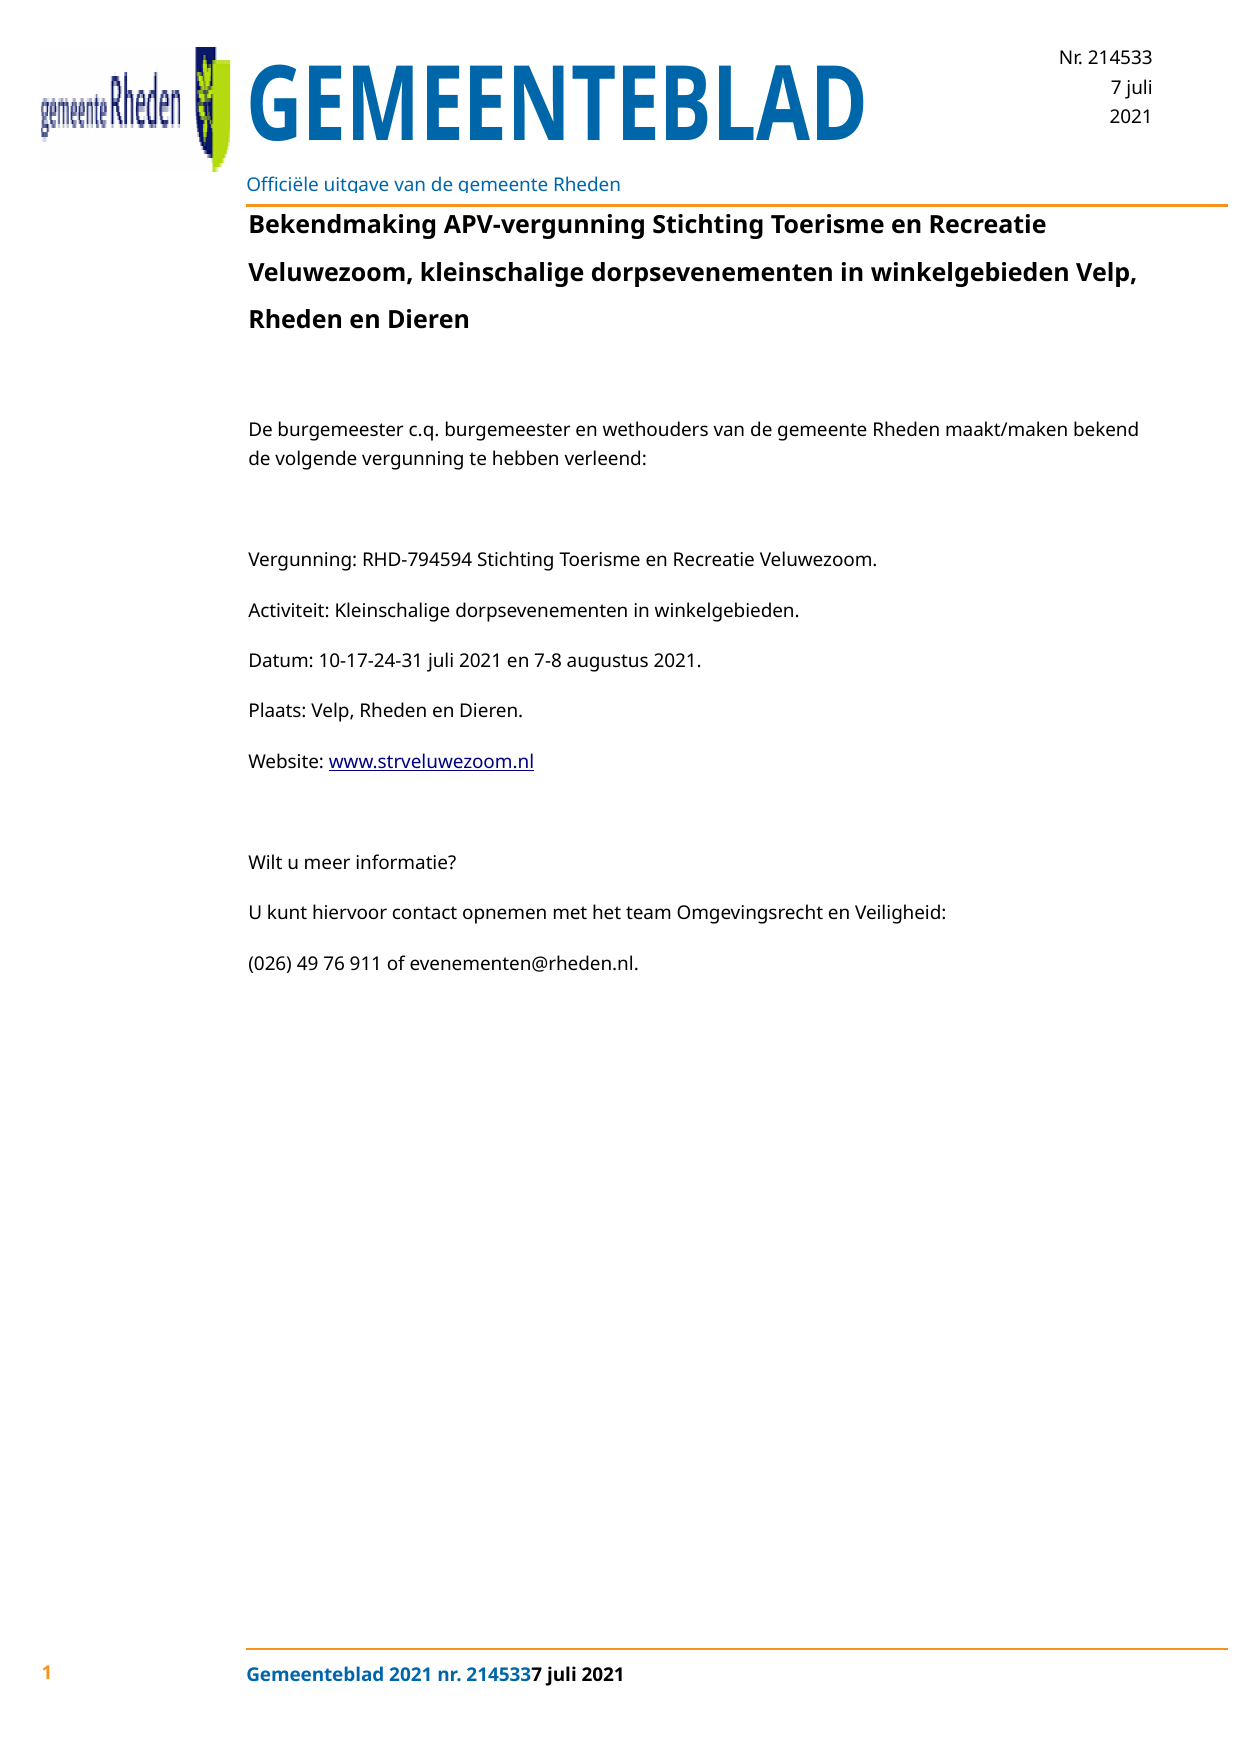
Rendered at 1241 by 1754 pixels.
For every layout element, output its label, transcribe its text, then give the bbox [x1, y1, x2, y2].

text Vergunning: RHD-794594 Stichting Toerisme en Recreatie Veluwezoom. [248, 546, 1152, 572]
text Bekendmaking APV-vergunning Stichting Toerisme en Recreatie Veluwezoom, kleinschalige dorpsevenementen in winkelgebieden Velp, Rheden en Dieren [248, 207, 1152, 336]
picture [41, 47, 231, 172]
text Plaats: Velp, Rheden en Dieren. [248, 698, 1152, 723]
text Datum: 10-17-24-31 juli 2021 en 7-8 augustus 2021. [248, 647, 1152, 673]
text Activiteit: Kleinschalige dorpsevenementen in winkelgebieden. [248, 597, 1152, 622]
text (026) 49 76 911 of evenementen@rheden.nl. [248, 950, 1152, 975]
text Wilt u meer informatie? [248, 849, 1152, 874]
text Website: www.strveluwezoom.nl [248, 748, 1152, 774]
text De burgemeester c.q. burgemeester en wethouders van de gemeente Rheden maakt/maken bekend de volgende vergunning te hebben verleend: [248, 416, 1152, 471]
text U kunt hiervoor contact opnemen met het team Omgevingsrecht en Veiligheid: [248, 899, 1152, 925]
